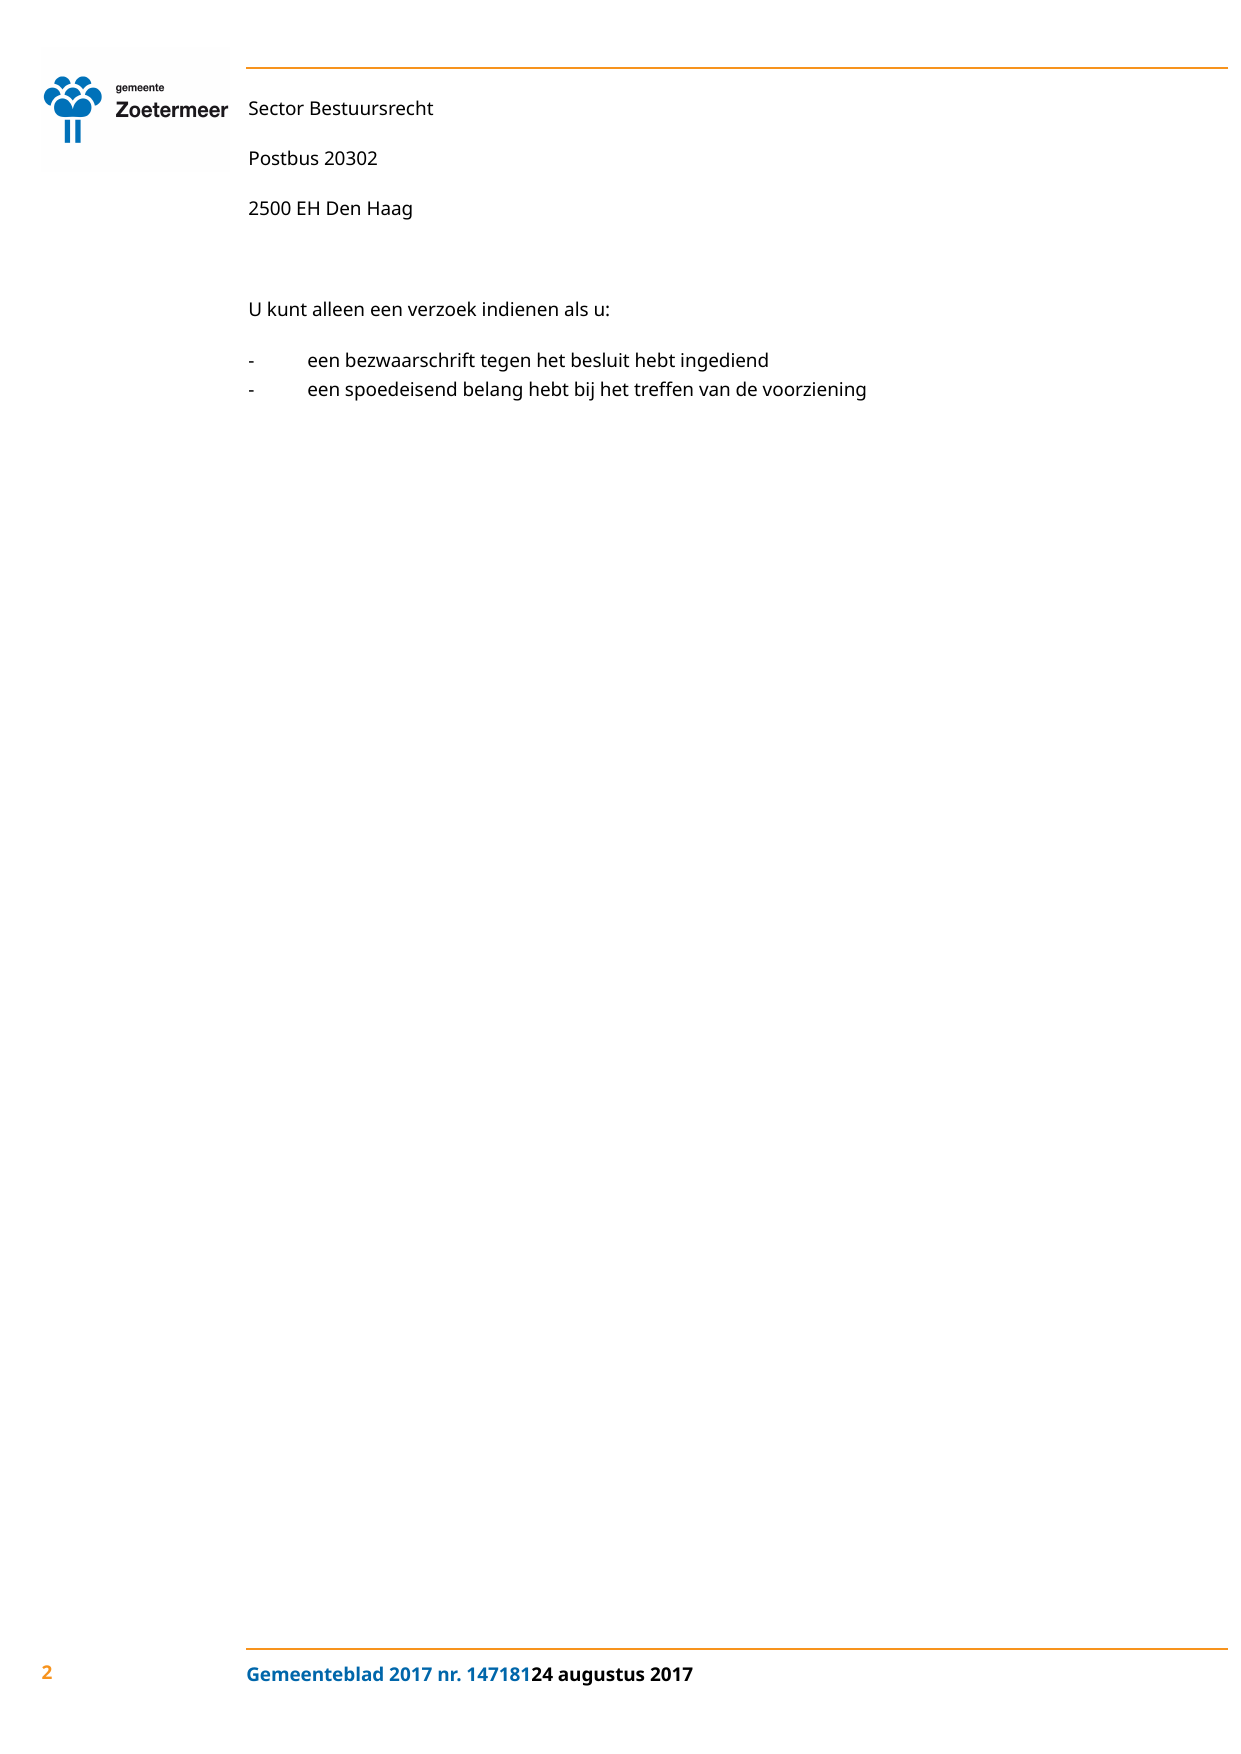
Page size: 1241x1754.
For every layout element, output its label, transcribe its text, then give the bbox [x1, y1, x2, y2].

text 2500 EH Den Haag [248, 196, 1152, 221]
text Sector Bestuursrecht [248, 95, 1152, 121]
list een spoedeisend belang hebt bij het treffen van de voorziening [248, 376, 1152, 402]
picture [41, 47, 231, 172]
text Postbus 20302 [248, 145, 1152, 171]
list een bezwaarschrift tegen het besluit hebt ingediend [248, 347, 1152, 373]
text U kunt alleen een verzoek indienen als u: [248, 296, 1152, 322]
